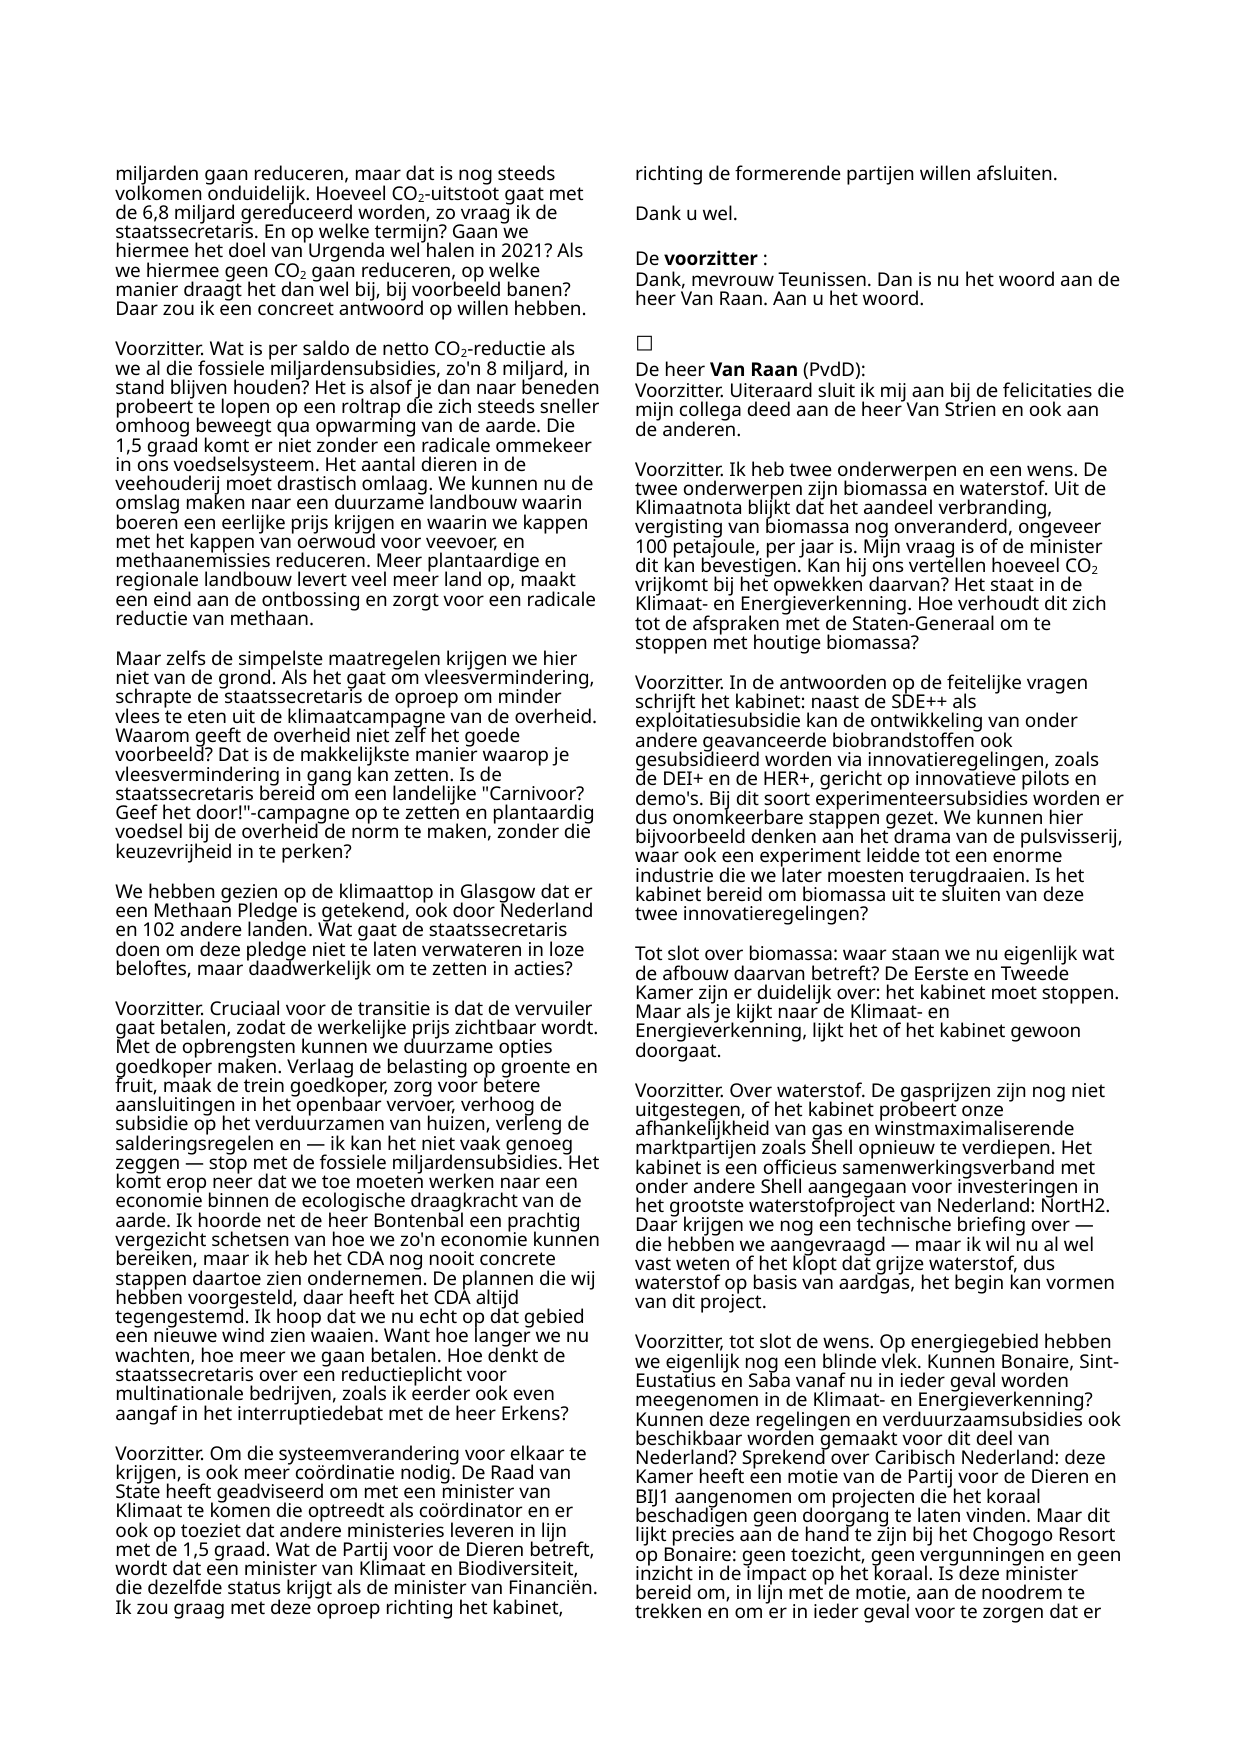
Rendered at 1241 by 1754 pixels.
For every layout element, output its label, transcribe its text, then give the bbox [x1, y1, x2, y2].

text richting de formerende partijen willen afsluiten. [635, 165, 1125, 184]
text ⬜ [635, 331, 1125, 356]
text Voorzitter. Cruciaal voor de transitie is dat de vervuiler gaat betalen, zodat de werkelijke prijs zichtbaar wordt. Met de opbrengsten kunnen we duurzame opties goedkoper maken. Verlaag de belasting op groente en fruit, maak de trein goedkoper, zorg voor betere aansluitingen in het openbaar vervoer, verhoog de subsidie op het verduurzamen van huizen, verleng de salderingsregelen en — ik kan het niet vaak genoeg zeggen — stop met de fossiele miljardensubsidies. Het komt erop neer dat we toe moeten werken naar een economie binnen de ecologische draagkracht van de aarde. Ik hoorde net de heer Bontenbal een prachtig vergezicht schetsen van hoe we zo'n economie kunnen bereiken, maar ik heb het CDA nog nooit concrete stappen daartoe zien ondernemen. De plannen die wij hebben voorgesteld, daar heeft het CDA altijd tegengestemd. Ik hoop dat we nu echt op dat gebied een nieuwe wind zien waaien. Want hoe langer we nu wachten, hoe meer we gaan betalen. Hoe denkt de staatssecretaris over een reductieplicht voor multinationale bedrijven, zoals ik eerder ook even aangaf in het interruptiedebat met de heer Erkens? [115, 1000, 605, 1424]
text De heer Van Raan (PvdD): [635, 356, 1125, 382]
text Tot slot over biomassa: waar staan we nu eigenlijk wat de afbouw daarvan betreft? De Eerste en Tweede Kamer zijn er duidelijk over: het kabinet moet stoppen. Maar als je kijkt naar de Klimaat- en Energieverkenning, lijkt het of het kabinet gewoon doorgaat. [635, 945, 1125, 1061]
text Voorzitter. Om die systeemverandering voor elkaar te krijgen, is ook meer coördinatie nodig. De Raad van State heeft geadviseerd om met een minister van Klimaat te komen die optreedt als coördinator en er ook op toeziet dat andere ministeries leveren in lijn met de 1,5 graad. Wat de Partij voor de Dieren betreft, wordt dat een minister van Klimaat en Biodiversiteit, die dezelfde status krijgt als de minister van Financiën. Ik zou graag met deze oproep richting het kabinet, [115, 1444, 605, 1618]
text Voorzitter. Over waterstof. De gasprijzen zijn nog niet uitgestegen, of het kabinet probeert onze afhankelijkheid van gas en winstmaximaliserende marktpartijen zoals Shell opnieuw te verdiepen. Het kabinet is een officieus samenwerkingsverband met onder andere Shell aangegaan voor investeringen in het grootste waterstofproject van Nederland: NortH2. Daar krijgen we nog een technische briefing over — die hebben we aangevraagd — maar ik wil nu al wel vast weten of het klopt dat grijze waterstof, dus waterstof op basis van aardgas, het begin kan vormen van dit project. [635, 1082, 1125, 1313]
text Dank u wel. [635, 205, 1125, 224]
text Voorzitter. In de antwoorden op de feitelijke vragen schrijft het kabinet: naast de SDE++ als exploitatiesubsidie kan de ontwikkeling van onder andere geavanceerde biobrandstoffen ook gesubsidieerd worden via innovatieregelingen, zoals de DEI+ en de HER+, gericht op innovatieve pilots en demo's. Bij dit soort experimenteersubsidies worden er dus onomkeerbare stappen gezet. We kunnen hier bijvoorbeeld denken aan het drama van de pulsvisserij, waar ook een experiment leidde tot een enorme industrie die we later moesten terugdraaien. Is het kabinet bereid om biomassa uit te sluiten van deze twee innovatieregelingen? [635, 674, 1125, 924]
text miljarden gaan reduceren, maar dat is nog steeds volkomen onduidelijk. Hoeveel CO2-uitstoot gaat met de 6,8 miljard gereduceerd worden, zo vraag ik de staatssecretaris. En op welke termijn? Gaan we hiermee het doel van Urgenda wel halen in 2021? Als we hiermee geen CO2 gaan reduceren, op welke manier draagt het dan wel bij, bij voorbeeld banen? Daar zou ik een concreet antwoord op willen hebben. [115, 165, 605, 319]
text We hebben gezien op de klimaattop in Glasgow dat er een Methaan Pledge is getekend, ook door Nederland en 102 andere landen. Wat gaat de staatssecretaris doen om deze pledge niet te laten verwateren in loze beloftes, maar daadwerkelijk om te zetten in acties? [115, 883, 605, 979]
text Dank, mevrouw Teunissen. Dan is nu het woord aan de heer Van Raan. Aan u het woord. [635, 271, 1125, 310]
text Voorzitter. Ik heb twee onderwerpen en een wens. De twee onderwerpen zijn biomassa en waterstof. Uit de Klimaatnota blijkt dat het aandeel verbranding, vergisting van biomassa nog onveranderd, ongeveer 100 petajoule, per jaar is. Mijn vraag is of de minister dit kan bevestigen. Kan hij ons vertellen hoeveel CO2 vrijkomt bij het opwekken daarvan? Het staat in de Klimaat- en Energieverkenning. Hoe verhoudt dit zich tot de afspraken met de Staten-Generaal om te stoppen met houtige biomassa? [635, 461, 1125, 653]
text Maar zelfs de simpelste maatregelen krijgen we hier niet van de grond. Als het gaat om vleesvermindering, schrapte de staatssecretaris de oproep om minder vlees te eten uit de klimaatcampagne van de overheid. Waarom geeft de overheid niet zelf het goede voorbeeld? Dat is de makkelijkste manier waarop je vleesvermindering in gang kan zetten. Is de staatssecretaris bereid om een landelijke "Carnivoor? Geef het door!"-campagne op te zetten en plantaardig voedsel bij de overheid de norm te maken, zonder die keuzevrijheid in te perken? [115, 650, 605, 862]
text De voorzitter : [635, 245, 1125, 271]
text Voorzitter. Wat is per saldo de netto CO2-reductie als we al die fossiele miljardensubsidies, zo'n 8 miljard, in stand blijven houden? Het is alsof je dan naar beneden probeert te lopen op een roltrap die zich steeds sneller omhoog beweegt qua opwarming van de aarde. Die 1,5 graad komt er niet zonder een radicale ommekeer in ons voedselsysteem. Het aantal dieren in de veehouderij moet drastisch omlaag. We kunnen nu de omslag maken naar een duurzame landbouw waarin boeren een eerlijke prijs krijgen en waarin we kappen met het kappen van oerwoud voor veevoer, en methaanemissies reduceren. Meer plantaardige en regionale landbouw levert veel meer land op, maakt een eind aan de ontbossing en zorgt voor een radicale reductie van methaan. [115, 340, 605, 629]
text Voorzitter, tot slot de wens. Op energiegebied hebben we eigenlijk nog een blinde vlek. Kunnen Bonaire, Sint-Eustatius en Saba vanaf nu in ieder geval worden meegenomen in de Klimaat- en Energieverkenning? Kunnen deze regelingen en verduurzaamsubsidies ook beschikbaar worden gemaakt voor dit deel van Nederland? Sprekend over Caribisch Nederland: deze Kamer heeft een motie van de Partij voor de Dieren en BIJ1 aangenomen om projecten die het koraal beschadigen geen doorgang te laten vinden. Maar dit lijkt precies aan de hand te zijn bij het Chogogo Resort op Bonaire: geen toezicht, geen vergunningen en geen inzicht in de impact op het koraal. Is deze minister bereid om, in lijn met de motie, aan de noodrem te trekken en om er in ieder geval voor te zorgen dat er [635, 1333, 1125, 1623]
text Voorzitter. Uiteraard sluit ik mij aan bij de felicitaties die mijn collega deed aan de heer Van Strien en ook aan de anderen. [635, 382, 1125, 440]
